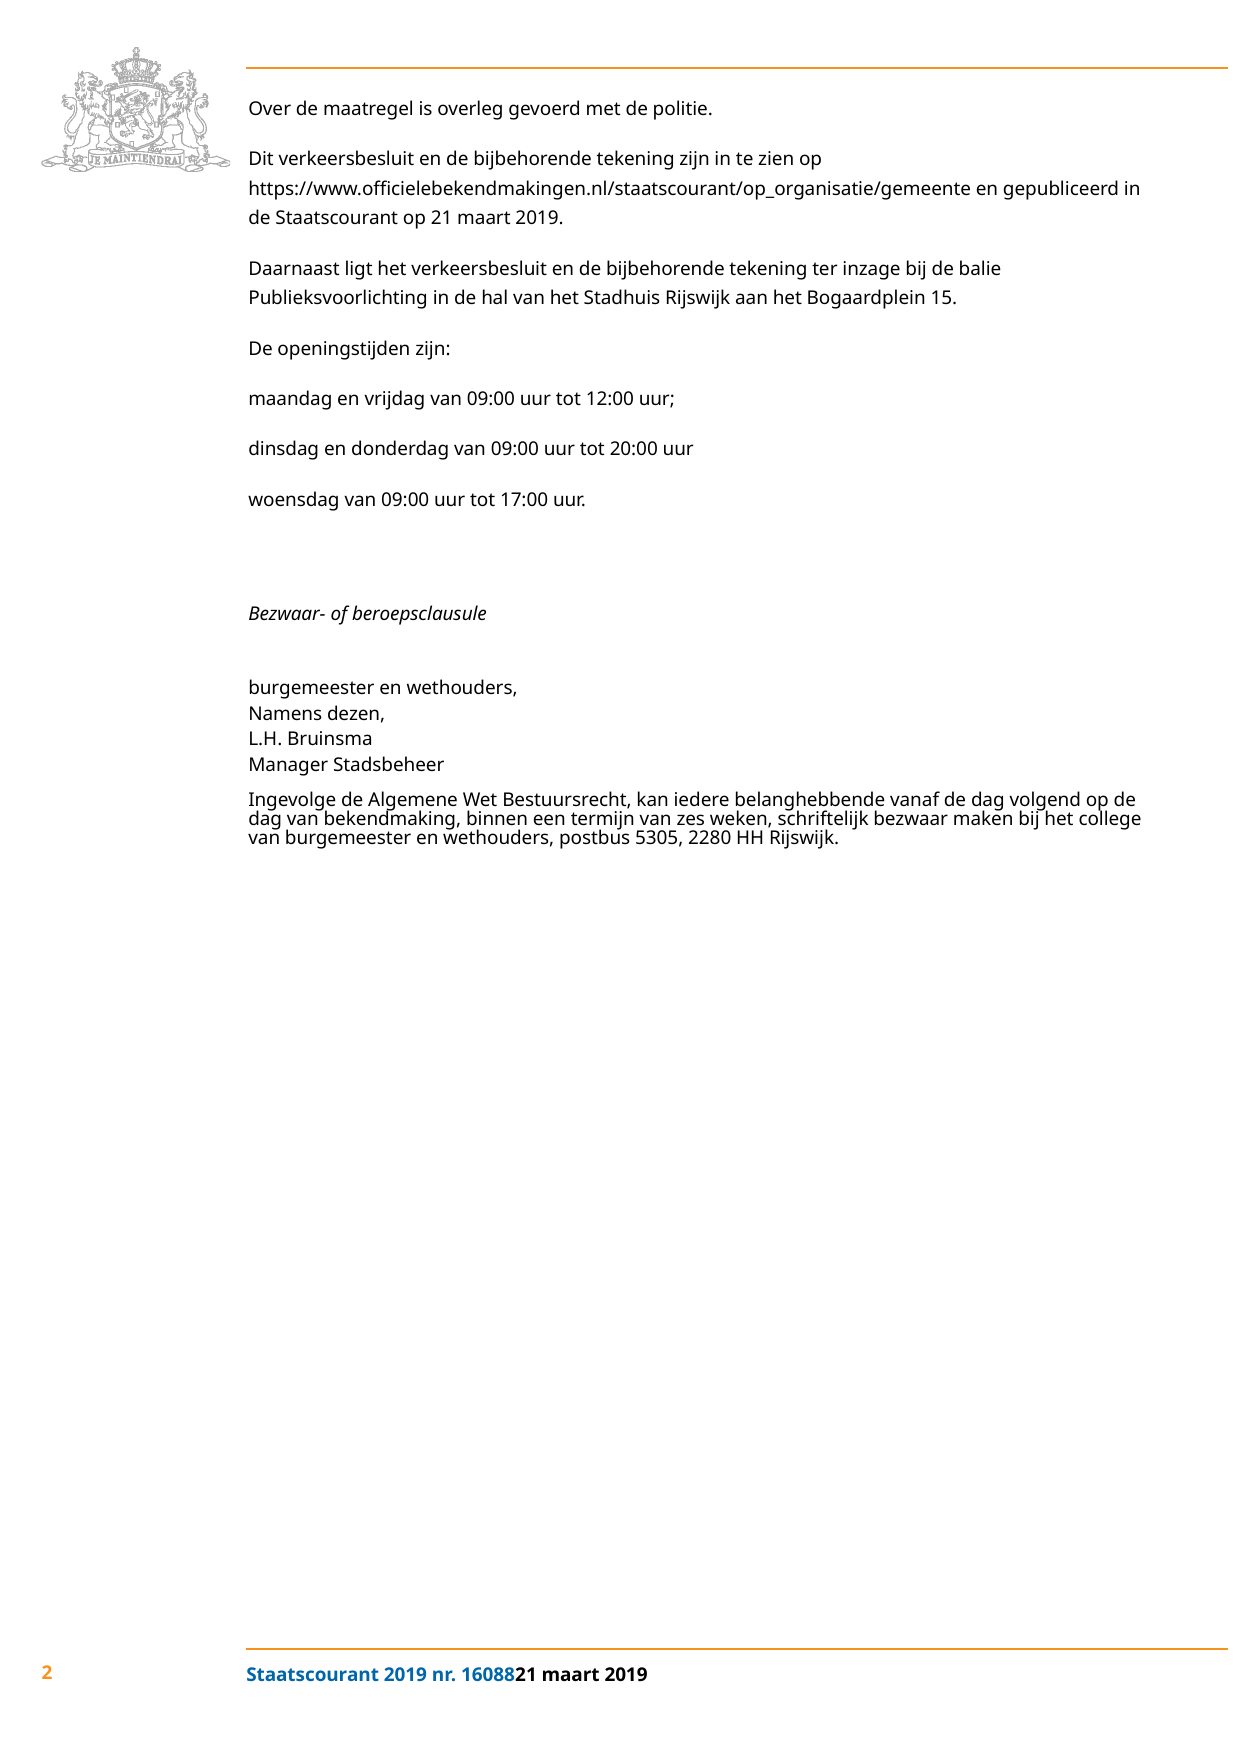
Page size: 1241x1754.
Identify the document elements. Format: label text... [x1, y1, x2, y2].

text Daarnaast ligt het verkeersbesluit en de bijbehorende tekening ter inzage bij de balie Publieksvoorlichting in de hal van het Stadhuis Rijswijk aan het Bogaardplein 15. [248, 255, 1152, 310]
text maandag en vrijdag van 09:00 uur tot 12:00 uur; [248, 385, 1152, 411]
text Dit verkeersbesluit en de bijbehorende tekening zijn in te zien op https://www.officielebekendmakingen.nl/staatscourant/op_organisatie/gemeente en gepubliceerd in de Staatscourant op 21 maart 2019. [248, 145, 1152, 230]
text Manager Stadsbeheer [248, 751, 1152, 777]
text Bezwaar- of beroepsclausule [248, 600, 1152, 626]
text L.H. Bruinsma [248, 725, 1152, 751]
text burgemeester en wethouders, [248, 674, 1152, 700]
text De openingstijden zijn: [248, 335, 1152, 361]
picture [41, 47, 231, 172]
text dinsdag en donderdag van 09:00 uur tot 20:00 uur [248, 436, 1152, 461]
text Ingevolge de Algemene Wet Bestuursrecht, kan iedere belanghebbende vanaf de dag volgend op de dag van bekendmaking, binnen een termijn van zes weken, schriftelijk bezwaar maken bij het college van burgemeester en wethouders, postbus 5305, 2280 HH Rijswijk. [248, 791, 1152, 848]
text woensdag van 09:00 uur tot 17:00 uur. [248, 486, 1152, 512]
text Over de maatregel is overleg gevoerd met de politie. [248, 95, 1152, 121]
text Namens dezen, [248, 700, 1152, 725]
